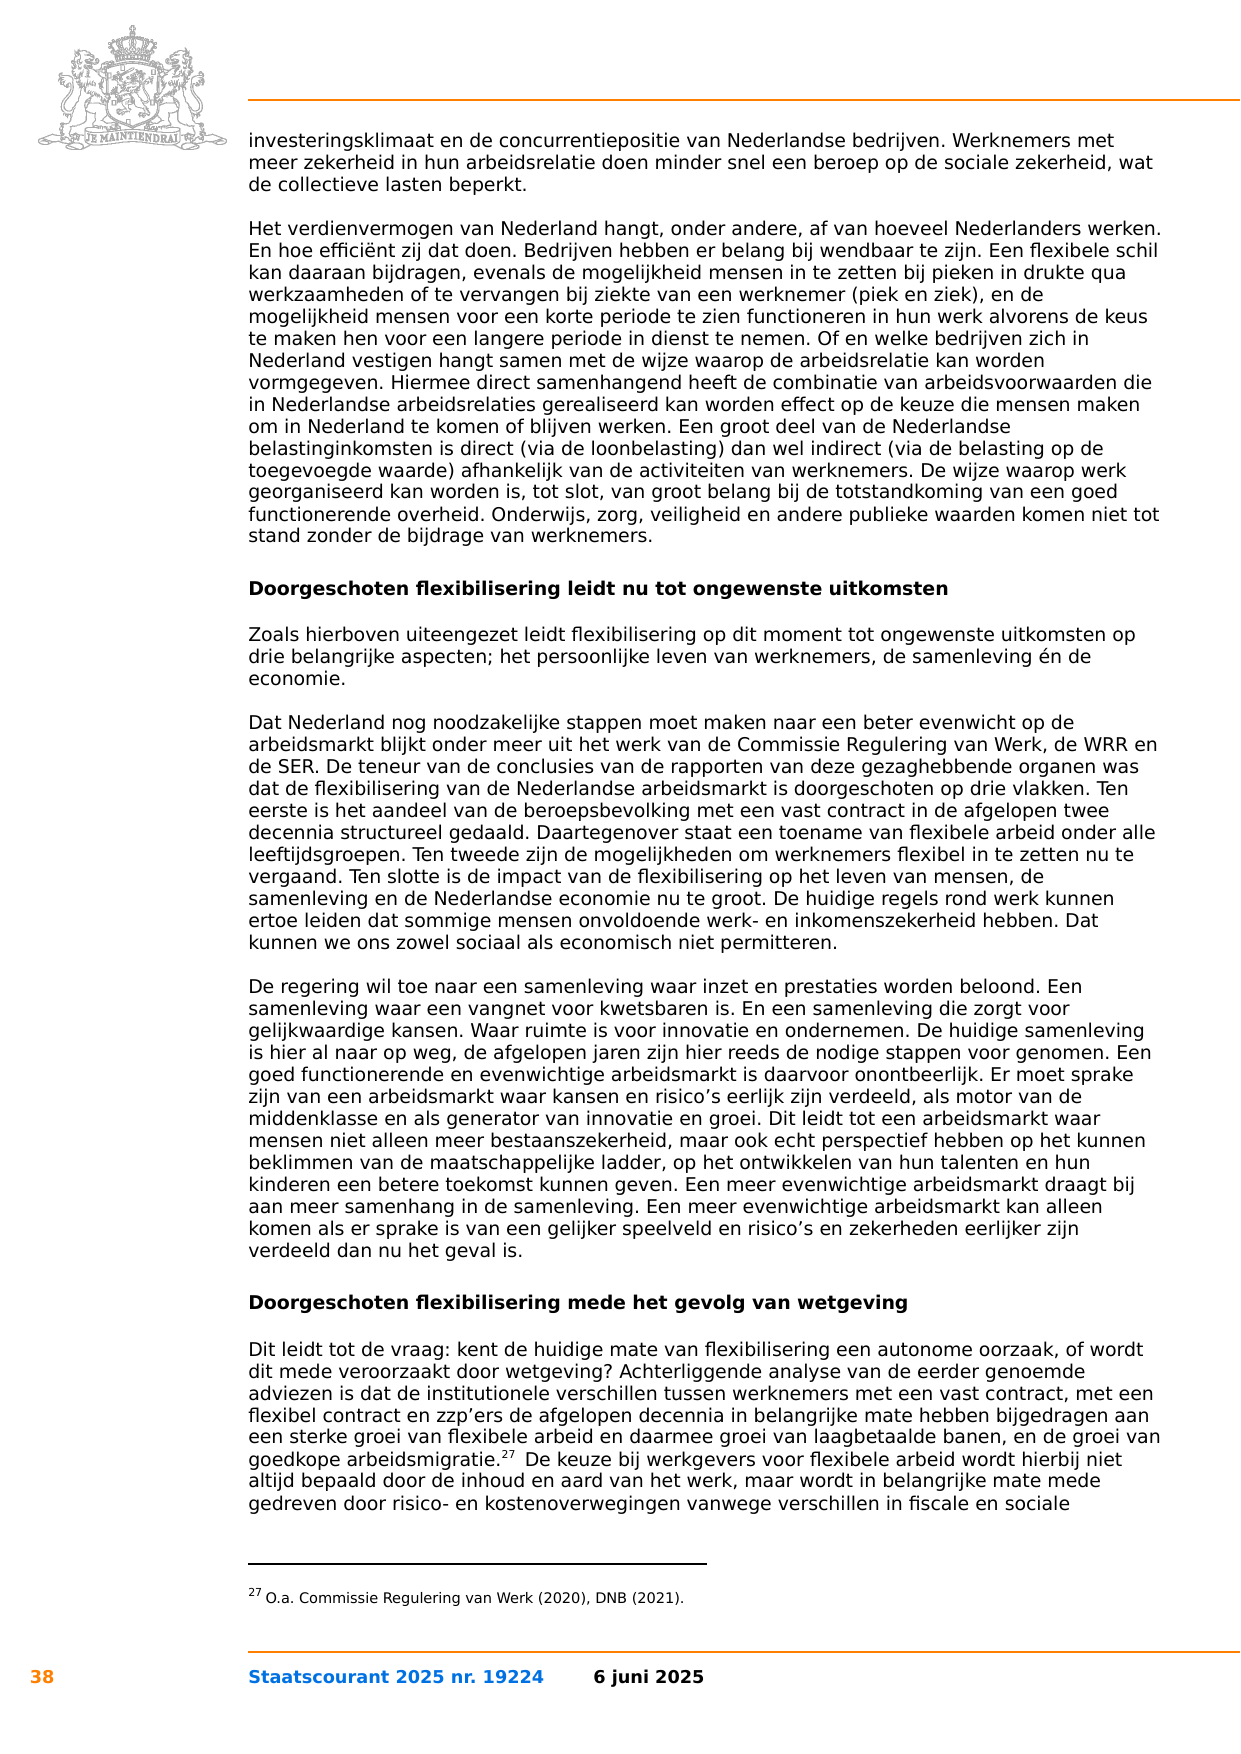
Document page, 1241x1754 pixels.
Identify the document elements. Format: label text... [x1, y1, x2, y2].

picture [38, 25, 227, 150]
subtitle Doorgeschoten flexibilisering mede het gevolg van wetgeving [248, 1292, 1163, 1313]
text O.a. Commissie Regulering van Werk (2020), DNB (2021). [248, 1586, 1163, 1608]
subtitle Doorgeschoten flexibilisering leidt nu tot ongewenste uitkomsten [248, 577, 1163, 599]
text Dit leidt tot de vraag: kent de huidige mate van flexibilisering een autonome oorzaak, of wordt dit mede veroorzaakt door wetgeving? Achterliggende analyse van de eerder genoemde adviezen is dat de institutionele verschillen tussen werknemers met een vast contract, met een flexibel contract en zzp’ers de afgelopen decennia in belangrijke mate hebben bijgedragen aan een sterke groei van flexibele arbeid en daarmee groei van laagbetaalde banen, en de groei van goedkope arbeidsmigratie. De keuze bij werkgevers voor flexibele arbeid wordt hierbij niet altijd bepaald door de inhoud en aard van het werk, maar wordt in belangrijke mate mede gedreven door risico- en kostenoverwegingen vanwege verschillen in fiscale en sociale [248, 1338, 1163, 1514]
text Dat Nederland nog noodzakelijke stappen moet maken naar een beter evenwicht op de arbeidsmarkt blijkt onder meer uit het werk van de Commissie Regulering van Werk, de WRR en de SER. De teneur van de conclusies van de rapporten van deze gezaghebbende organen was dat de flexibilisering van de Nederlandse arbeidsmarkt is doorgeschoten op drie vlakken. Ten eerste is het aandeel van de beroepsbevolking met een vast contract in de afgelopen twee decennia structureel gedaald. Daartegenover staat een toename van flexibele arbeid onder alle leeftijdsgroepen. Ten tweede zijn de mogelijkheden om werknemers flexibel in te zetten nu te vergaand. Ten slotte is de impact van de flexibilisering op het leven van mensen, de samenleving en de Nederlandse economie nu te groot. De huidige regels rond werk kunnen ertoe leiden dat sommige mensen onvoldoende werk- en inkomenszekerheid hebben. Dat kunnen we ons zowel sociaal als economisch niet permitteren. [248, 712, 1163, 954]
text De regering wil toe naar een samenleving waar inzet en prestaties worden beloond. Een samenleving waar een vangnet voor kwetsbaren is. En een samenleving die zorgt voor gelijkwaardige kansen. Waar ruimte is voor innovatie en ondernemen. De huidige samenleving is hier al naar op weg, de afgelopen jaren zijn hier reeds de nodige stappen voor genomen. Een goed functionerende en evenwichtige arbeidsmarkt is daarvoor onontbeerlijk. Er moet sprake zijn van een arbeidsmarkt waar kansen en risico’s eerlijk zijn verdeeld, als motor van de middenklasse en als generator van innovatie en groei. Dit leidt tot een arbeidsmarkt waar mensen niet alleen meer bestaanszekerheid, maar ook echt perspectief hebben op het kunnen beklimmen van de maatschappelijke ladder, op het ontwikkelen van hun talenten en hun kinderen een betere toekomst kunnen geven. Een meer evenwichtige arbeidsmarkt draagt bij aan meer samenhang in de samenleving. Een meer evenwichtige arbeidsmarkt kan alleen komen als er sprake is van een gelijker speelveld en risico’s en zekerheden eerlijker zijn verdeeld dan nu het geval is. [248, 976, 1163, 1262]
text Het verdienvermogen van Nederland hangt, onder andere, af van hoeveel Nederlanders werken. En hoe efficiënt zij dat doen. Bedrijven hebben er belang bij wendbaar te zijn. Een flexibele schil kan daaraan bijdragen, evenals de mogelijkheid mensen in te zetten bij pieken in drukte qua werkzaamheden of te vervangen bij ziekte van een werknemer (piek en ziek), en de mogelijkheid mensen voor een korte periode te zien functioneren in hun werk alvorens de keus te maken hen voor een langere periode in dienst te nemen. Of en welke bedrijven zich in Nederland vestigen hangt samen met de wijze waarop de arbeidsrelatie kan worden vormgegeven. Hiermee direct samenhangend heeft de combinatie van arbeidsvoorwaarden die in Nederlandse arbeidsrelaties gerealiseerd kan worden effect op de keuze die mensen maken om in Nederland te komen of blijven werken. Een groot deel van de Nederlandse belastinginkomsten is direct (via de loonbelasting) dan wel indirect (via de belasting op de toegevoegde waarde) afhankelijk van de activiteiten van werknemers. De wijze waarop werk georganiseerd kan worden is, tot slot, van groot belang bij de totstandkoming van een goed functionerende overheid. Onderwijs, zorg, veiligheid en andere publieke waarden komen niet tot stand zonder de bijdrage van werknemers. [248, 218, 1163, 547]
text investeringsklimaat en de concurrentiepositie van Nederlandse bedrijven. Werknemers met meer zekerheid in hun arbeidsrelatie doen minder snel een beroep op de sociale zekerheid, wat de collectieve lasten beperkt. [248, 130, 1163, 196]
text Zoals hierboven uiteengezet leidt flexibilisering op dit moment tot ongewenste uitkomsten op drie belangrijke aspecten; het persoonlijke leven van werknemers, de samenleving én de economie. [248, 624, 1163, 690]
